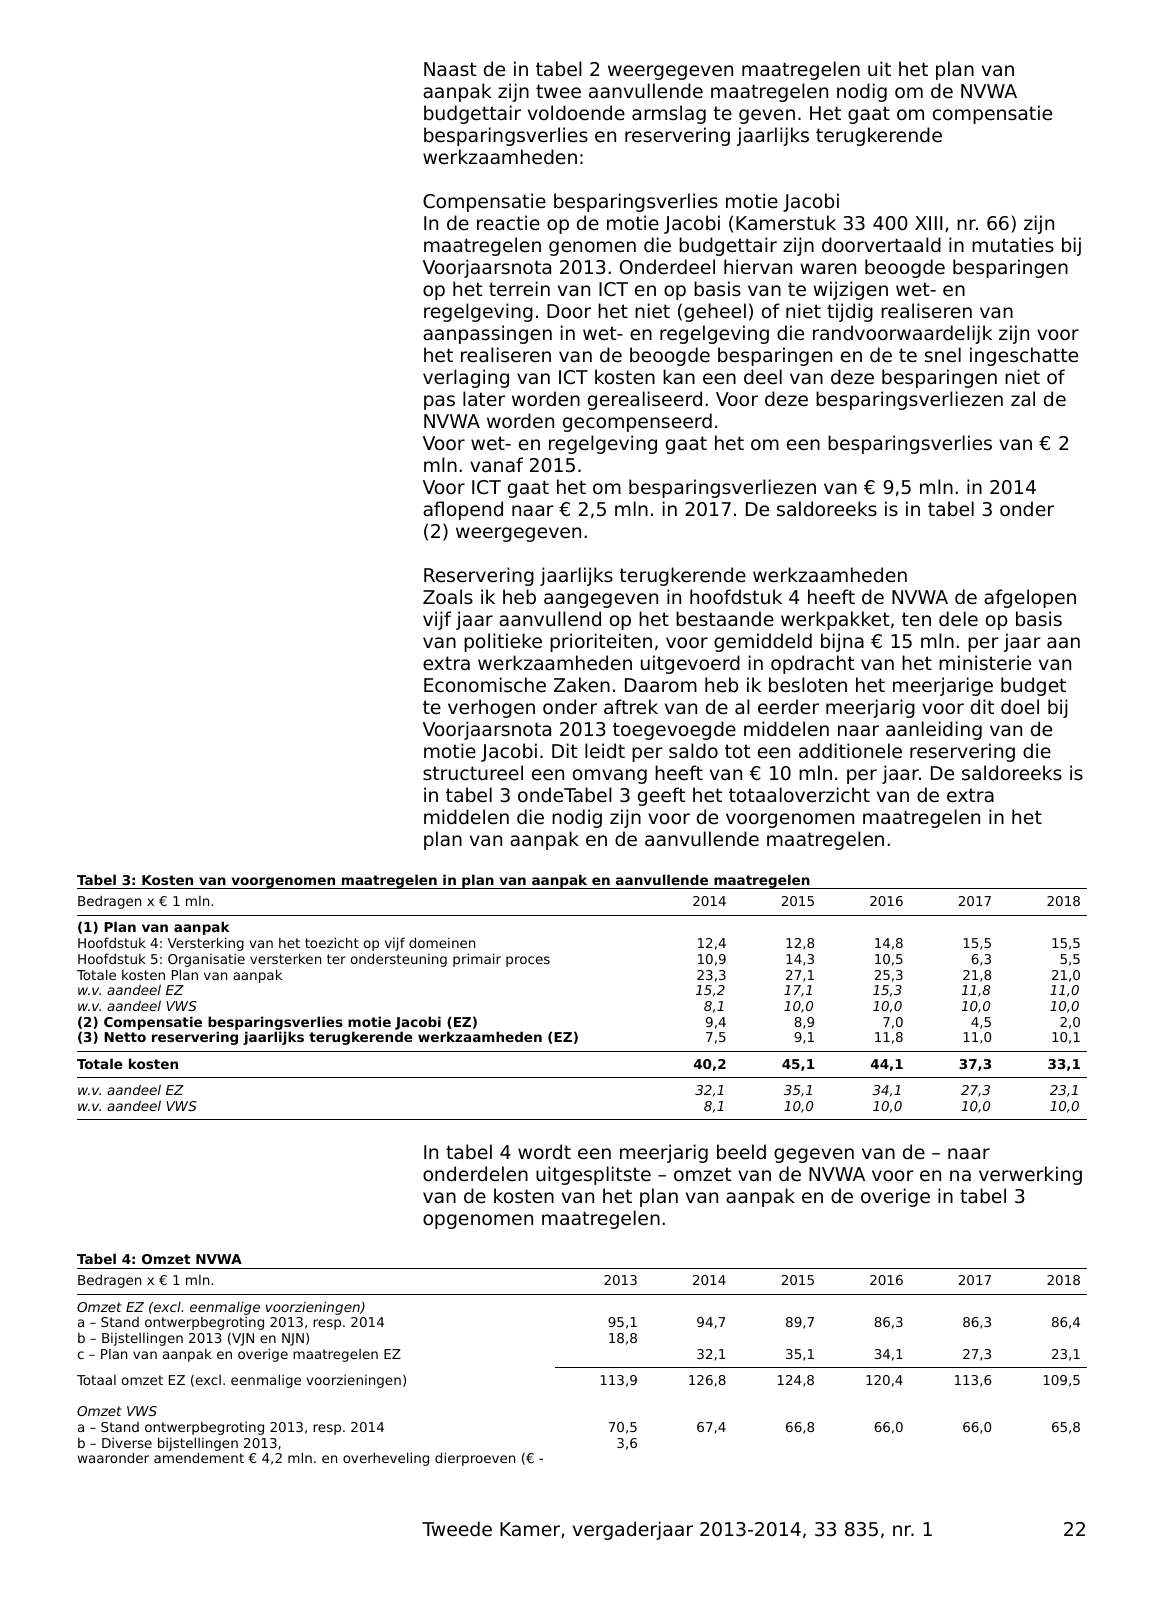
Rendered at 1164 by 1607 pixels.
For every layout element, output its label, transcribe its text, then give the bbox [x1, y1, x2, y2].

table_cell [821, 1389, 909, 1404]
table_cell 35,1 [732, 1347, 821, 1367]
table_cell 86,3 [821, 1315, 909, 1331]
text Compensatie besparingsverlies motie Jacobi [422, 191, 1087, 213]
table_cell 45,1 [732, 1052, 821, 1077]
table_cell Totaal omzet EZ (excl. eenmalige voorzieningen) [77, 1367, 555, 1388]
table_cell 8,1 [644, 999, 732, 1014]
table_cell a – Stand ontwerpbegroting 2013, resp. 2014 [77, 1315, 555, 1331]
table_cell Bedragen x € 1 mln. [77, 889, 644, 914]
table_cell 113,9 [555, 1368, 644, 1388]
table_header Tabel 4: Omzet NVWA [77, 1252, 1087, 1267]
table_cell 86,4 [998, 1315, 1087, 1331]
table_cell 17,1 [732, 983, 821, 999]
table_cell [555, 1295, 644, 1315]
table_cell [821, 1436, 909, 1467]
table_cell 27,3 [909, 1078, 998, 1098]
table_cell Totale kosten [77, 1052, 644, 1077]
table_cell [909, 1436, 998, 1467]
table_cell 9,1 [732, 1030, 821, 1051]
table_cell [644, 1331, 732, 1347]
text In de reactie op de motie Jacobi (Kamerstuk 33 400 XIII, nr. 66) zijn maatregelen genomen die budgettair zijn doorvertaald in mutaties bij Voorjaarsnota 2013. Onderdeel hiervan waren beoogde besparingen op het terrein van ICT en op basis van te wijzigen wet- en regelgeving. Door het niet (geheel) of niet tijdig realiseren van aanpassingen in wet- en regelgeving die randvoorwaardelijk zijn voor het realiseren van de beoogde besparingen en de te snel ingeschatte verlaging van ICT kosten kan een deel van deze besparingen niet of pas later worden gerealiseerd. Voor deze besparingsverliezen zal de NVWA worden gecompenseerd. [422, 213, 1087, 433]
table_cell 15,2 [644, 983, 732, 999]
table_cell 95,1 [555, 1315, 644, 1331]
table_cell 10,0 [998, 999, 1087, 1014]
table_cell 10,0 [998, 1098, 1087, 1119]
table_cell (2) Compensatie besparingsverlies motie Jacobi (EZ) [77, 1015, 644, 1030]
table_cell 23,1 [998, 1347, 1087, 1367]
table_cell [644, 1295, 732, 1315]
table_cell 12,4 [644, 936, 732, 952]
table_cell 15,5 [909, 936, 998, 952]
table_cell [998, 1331, 1087, 1347]
table_cell 11,0 [998, 983, 1087, 999]
table_cell [732, 1436, 821, 1467]
table_cell [644, 916, 732, 936]
text Voor ICT gaat het om besparingsverliezen van € 9,5 mln. in 2014 aflopend naar € 2,5 mln. in 2017. De saldoreeks is in tabel 3 onder (2) weergegeven. [422, 477, 1087, 543]
table_cell [998, 1295, 1087, 1315]
table_cell 2,0 [998, 1015, 1087, 1030]
table_cell w.v. aandeel EZ [77, 983, 644, 999]
table_cell 10,1 [998, 1030, 1087, 1051]
table_cell [998, 1389, 1087, 1404]
table_cell b – Diverse bijstellingen 2013, waaronder amendement € 4,2 mln. en overheveling dierproeven (€ [77, 1436, 555, 1467]
table_cell 15,5 [998, 936, 1087, 952]
table_cell 11,8 [821, 1030, 909, 1051]
text Zoals ik heb aangegeven in hoofdstuk 4 heeft de NVWA de afgelopen vijf jaar aanvullend op het bestaande werkpakket, ten dele op basis van politieke prioriteiten, voor gemiddeld bijna € 15 mln. per jaar aan extra werkzaamheden uitgevoerd in opdracht van het ministerie van Economische Zaken. Daarom heb ik besloten het meerjarige budget te verhogen onder aftrek van de al eerder meerjarig voor dit doel bij Voorjaarsnota 2013 toegevoegde middelen naar aanleiding van de motie Jacobi. Dit leidt per saldo tot een additionele reservering die structureel een omvang heeft van € 10 mln. per jaar. De saldoreeks is in tabel 3 ondeTabel 3 geeft het totaaloverzicht van de extra middelen die nodig zijn voor de voorgenomen maatregelen in het plan van aanpak en de aanvullende maatregelen. [422, 587, 1087, 851]
table_cell 2014 [644, 1269, 732, 1294]
table_cell 3,6 [555, 1436, 644, 1467]
table_cell 65,8 [998, 1420, 1087, 1436]
table_cell (1) Plan van aanpak [77, 916, 644, 936]
table_cell [555, 1389, 644, 1404]
text In tabel 4 wordt een meerjarig beeld gegeven van de – naar onderdelen uitgesplitste – omzet van de NVWA voor en na verwerking van de kosten van het plan van aanpak en de overige in tabel 3 opgenomen maatregelen. [422, 1142, 1087, 1230]
table_cell [732, 1404, 821, 1420]
table_cell 2018 [998, 1269, 1087, 1294]
table_cell [821, 916, 909, 936]
table_cell 86,3 [909, 1315, 998, 1331]
table_cell 2013 [555, 1269, 644, 1294]
table_cell b – Bijstellingen 2013 (VJN en NJN) [77, 1331, 555, 1347]
table_cell w.v. aandeel EZ [77, 1078, 644, 1098]
table_cell 10,9 [644, 952, 732, 967]
table_cell [555, 1347, 644, 1367]
table_cell 27,1 [732, 968, 821, 983]
table_cell 23,3 [644, 968, 732, 983]
table_cell 10,0 [732, 1098, 821, 1119]
table_cell [998, 1404, 1087, 1420]
table_cell [909, 916, 998, 936]
table_cell 94,7 [644, 1315, 732, 1331]
table_cell 10,0 [821, 1098, 909, 1119]
table_cell [998, 916, 1087, 936]
table_cell 14,8 [821, 936, 909, 952]
table_cell 6,3 [909, 952, 998, 967]
table_cell Hoofdstuk 5: Organisatie versterken ter ondersteuning primair proces [77, 952, 644, 967]
table_cell [909, 1331, 998, 1347]
table_cell 2016 [821, 889, 909, 914]
table_cell 15,3 [821, 983, 909, 999]
table_cell [644, 1404, 732, 1420]
text Naast de in tabel 2 weergegeven maatregelen uit het plan van aanpak zijn twee aanvullende maatregelen nodig om de NVWA budgettair voldoende armslag te geven. Het gaat om compensatie besparingsverlies en reservering jaarlijks terugkerende werkzaamheden: [422, 59, 1087, 169]
table_cell [644, 1436, 732, 1467]
table_cell 32,1 [644, 1078, 732, 1098]
table_cell Hoofdstuk 4: Versterking van het toezicht op vijf domeinen [77, 936, 644, 952]
table_cell 7,0 [821, 1015, 909, 1030]
table_cell [644, 1389, 732, 1404]
table_cell Bedragen x € 1 mln. [77, 1269, 555, 1294]
table_cell 2017 [909, 1269, 998, 1294]
table_cell 4,5 [909, 1015, 998, 1030]
table_cell Omzet VWS [77, 1404, 555, 1420]
table_cell [909, 1295, 998, 1315]
table_cell 113,6 [909, 1368, 998, 1388]
table_cell 44,1 [821, 1052, 909, 1077]
table_cell [77, 1389, 555, 1404]
table_cell 7,5 [644, 1030, 732, 1051]
table_cell 2015 [732, 1269, 821, 1294]
table_cell 34,1 [821, 1347, 909, 1367]
table_cell [555, 1404, 644, 1420]
table_cell [732, 916, 821, 936]
table_cell 70,5 [555, 1420, 644, 1436]
table_cell 32,1 [644, 1347, 732, 1367]
table_cell 18,8 [555, 1331, 644, 1347]
table_cell 89,7 [732, 1315, 821, 1331]
table_cell [909, 1389, 998, 1404]
table_cell 66,0 [909, 1420, 998, 1436]
table_cell 21,8 [909, 968, 998, 983]
table_cell 66,0 [821, 1420, 909, 1436]
table_cell 25,3 [821, 968, 909, 983]
table_cell 5,5 [998, 952, 1087, 967]
table_cell 66,8 [732, 1420, 821, 1436]
table_cell 35,1 [732, 1078, 821, 1098]
table_cell 109,5 [998, 1368, 1087, 1388]
text Reservering jaarlijks terugkerende werkzaamheden [422, 565, 1087, 587]
table_cell [732, 1295, 821, 1315]
table_cell [821, 1331, 909, 1347]
table_cell w.v. aandeel VWS [77, 1098, 644, 1119]
table_cell [821, 1295, 909, 1315]
table_cell 40,2 [644, 1052, 732, 1077]
table_cell 10,0 [909, 1098, 998, 1119]
table_cell [732, 1389, 821, 1404]
table_cell 14,3 [732, 952, 821, 967]
table_cell 8,1 [644, 1098, 732, 1119]
text Voor wet- en regelgeving gaat het om een besparingsverlies van € 2 mln. vanaf 2015. [422, 433, 1087, 477]
table_cell 2015 [732, 889, 821, 914]
table_header Tabel 3: Kosten van voorgenomen maatregelen in plan van aanpak en aanvullende maatregelen [77, 873, 1087, 888]
table_cell 126,8 [644, 1368, 732, 1388]
table_cell [732, 1331, 821, 1347]
table_cell [909, 1404, 998, 1420]
table_cell 120,4 [821, 1368, 909, 1388]
table_cell 10,0 [821, 999, 909, 1014]
table_cell Totale kosten Plan van aanpak [77, 968, 644, 983]
table_cell 11,0 [909, 1030, 998, 1051]
table_cell a – Stand ontwerpbegroting 2013, resp. 2014 [77, 1420, 555, 1436]
table_cell 11,8 [909, 983, 998, 999]
table_cell 10,0 [909, 999, 998, 1014]
table_cell 2017 [909, 889, 998, 914]
table_cell Omzet EZ (excl. eenmalige voorzieningen) [77, 1295, 555, 1315]
table_cell 9,4 [644, 1015, 732, 1030]
table_cell (3) Netto reservering jaarlijks terugkerende werkzaamheden (EZ) [77, 1030, 644, 1051]
table_cell 10,0 [732, 999, 821, 1014]
table_cell 12,8 [732, 936, 821, 952]
table_cell 2018 [998, 889, 1087, 914]
table_cell 33,1 [998, 1052, 1087, 1077]
table_cell c – Plan van aanpak en overige maatregelen EZ [77, 1347, 555, 1367]
table_cell 34,1 [821, 1078, 909, 1098]
table_cell 2016 [821, 1269, 909, 1294]
table_cell 21,0 [998, 968, 1087, 983]
table_cell 124,8 [732, 1368, 821, 1388]
table_cell 8,9 [732, 1015, 821, 1030]
table_cell 37,3 [909, 1052, 998, 1077]
table_cell 27,3 [909, 1347, 998, 1367]
table_cell 23,1 [998, 1078, 1087, 1098]
table_cell w.v. aandeel VWS [77, 999, 644, 1014]
table_cell 2014 [644, 889, 732, 914]
table_cell 10,5 [821, 952, 909, 967]
table_cell [998, 1436, 1087, 1467]
table_cell 67,4 [644, 1420, 732, 1436]
table_cell [821, 1404, 909, 1420]
